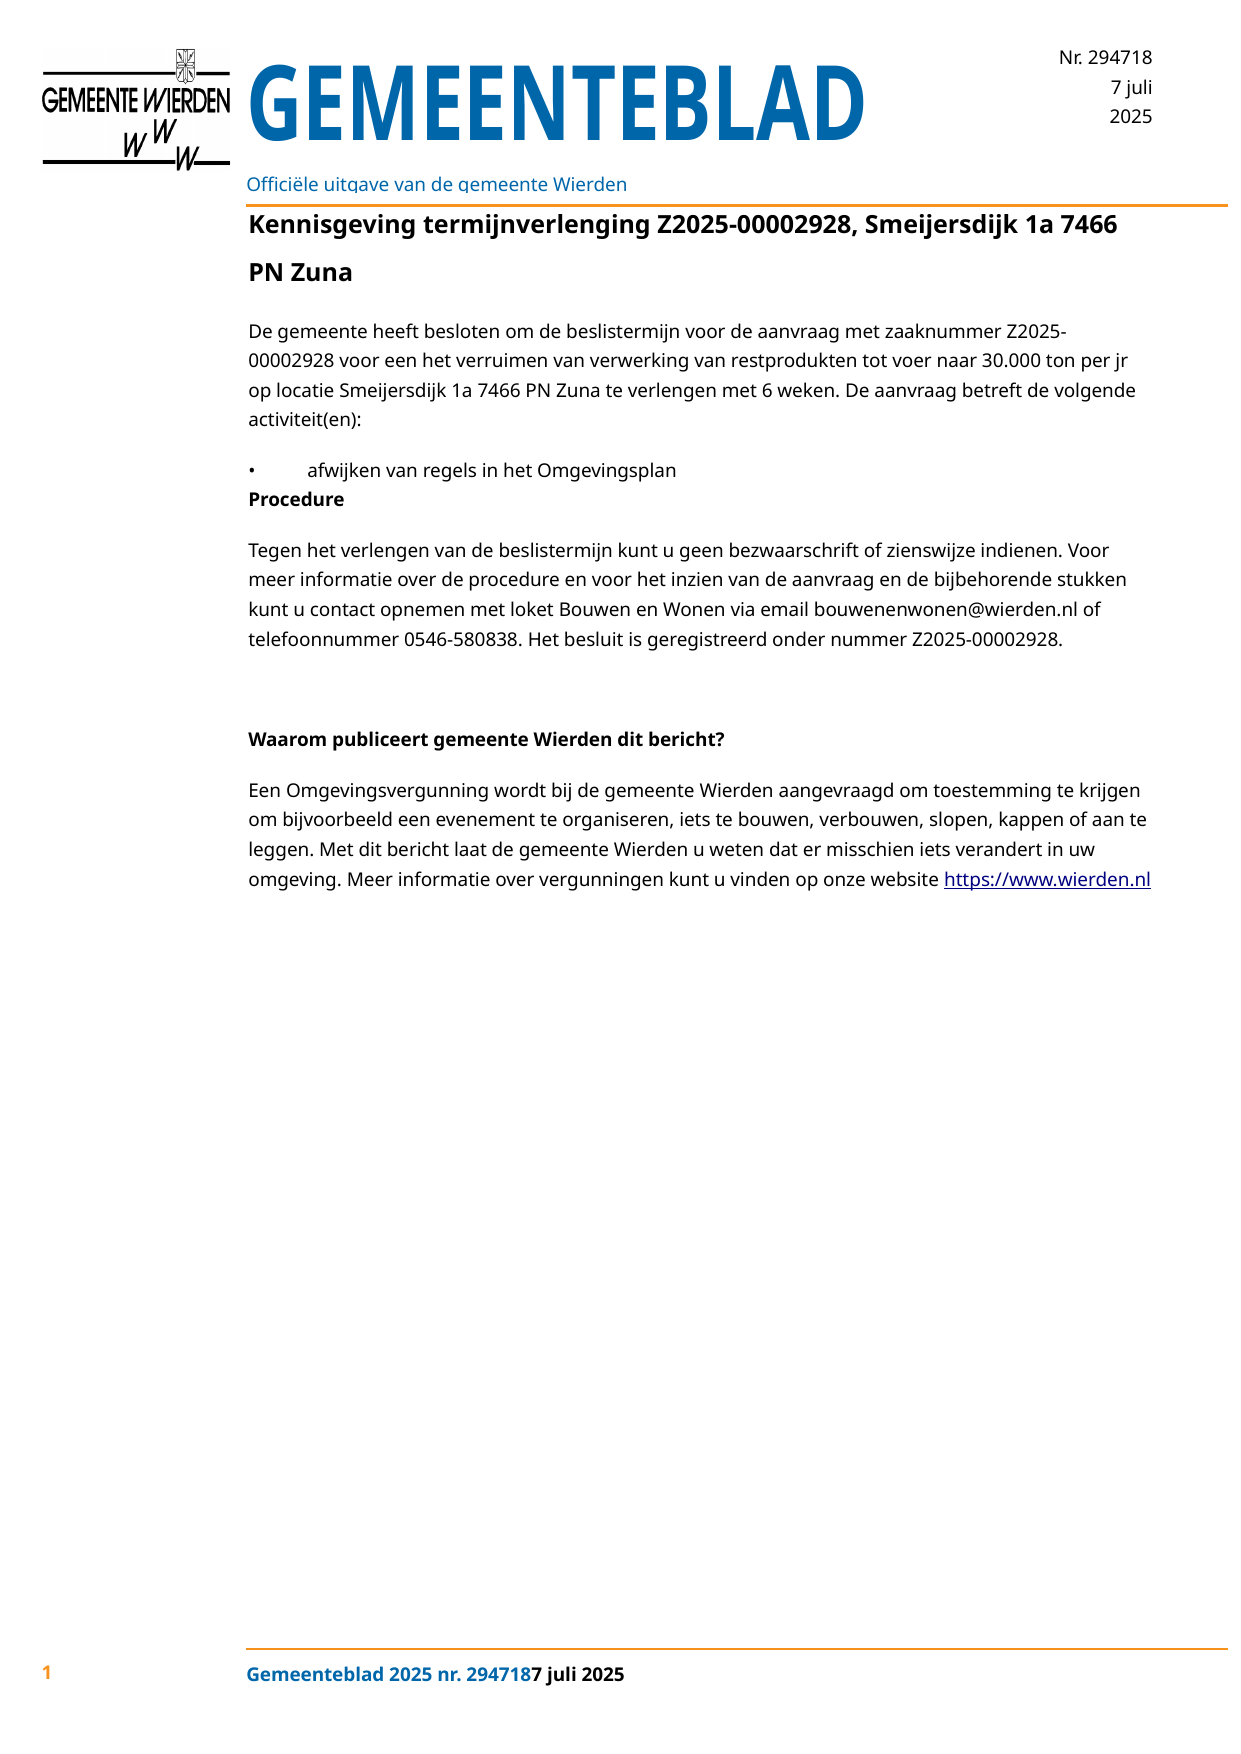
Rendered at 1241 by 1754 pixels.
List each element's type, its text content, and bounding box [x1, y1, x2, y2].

text Procedure [248, 487, 1152, 512]
text De gemeente heeft besloten om de beslistermijn voor de aanvraag met zaaknummer Z2025-00002928 voor een het verruimen van verwerking van restprodukten tot voer naar 30.000 ton per jr op locatie Smeijersdijk 1a 7466 PN Zuna te verlengen met 6 weken. De aanvraag betreft de volgende activiteit(en): [248, 318, 1152, 432]
text Tegen het verlengen van de beslistermijn kunt u geen bezwaarschrift of zienswijze indienen. Voor meer informatie over de procedure en voor het inzien van de aanvraag en de bijbehorende stukken kunt u contact opnemen met loket Bouwen en Wonen via email bouwenenwonen@wierden.nl of telefoonnummer 0546-580838. Het besluit is geregistreerd onder nummer Z2025-00002928. [248, 537, 1152, 652]
text Waarom publiceert gemeente Wierden dit bericht? [248, 727, 1152, 752]
text Een Omgevingsvergunning wordt bij de gemeente Wierden aangevraagd om toestemming te krijgen om bijvoorbeeld een evenement te organiseren, iets te bouwen, verbouwen, slopen, kappen of aan te leggen. Met dit bericht laat de gemeente Wierden u weten dat er misschien iets verandert in uw omgeving. Meer informatie over vergunningen kunt u vinden op onze website https://www.wierden.nl [248, 777, 1152, 892]
picture [41, 47, 231, 172]
list afwijken van regels in het Omgevingsplan [248, 457, 1152, 483]
text Kennisgeving termijnverlenging Z2025-00002928, Smeijersdijk 1a 7466 PN Zuna [248, 207, 1152, 288]
